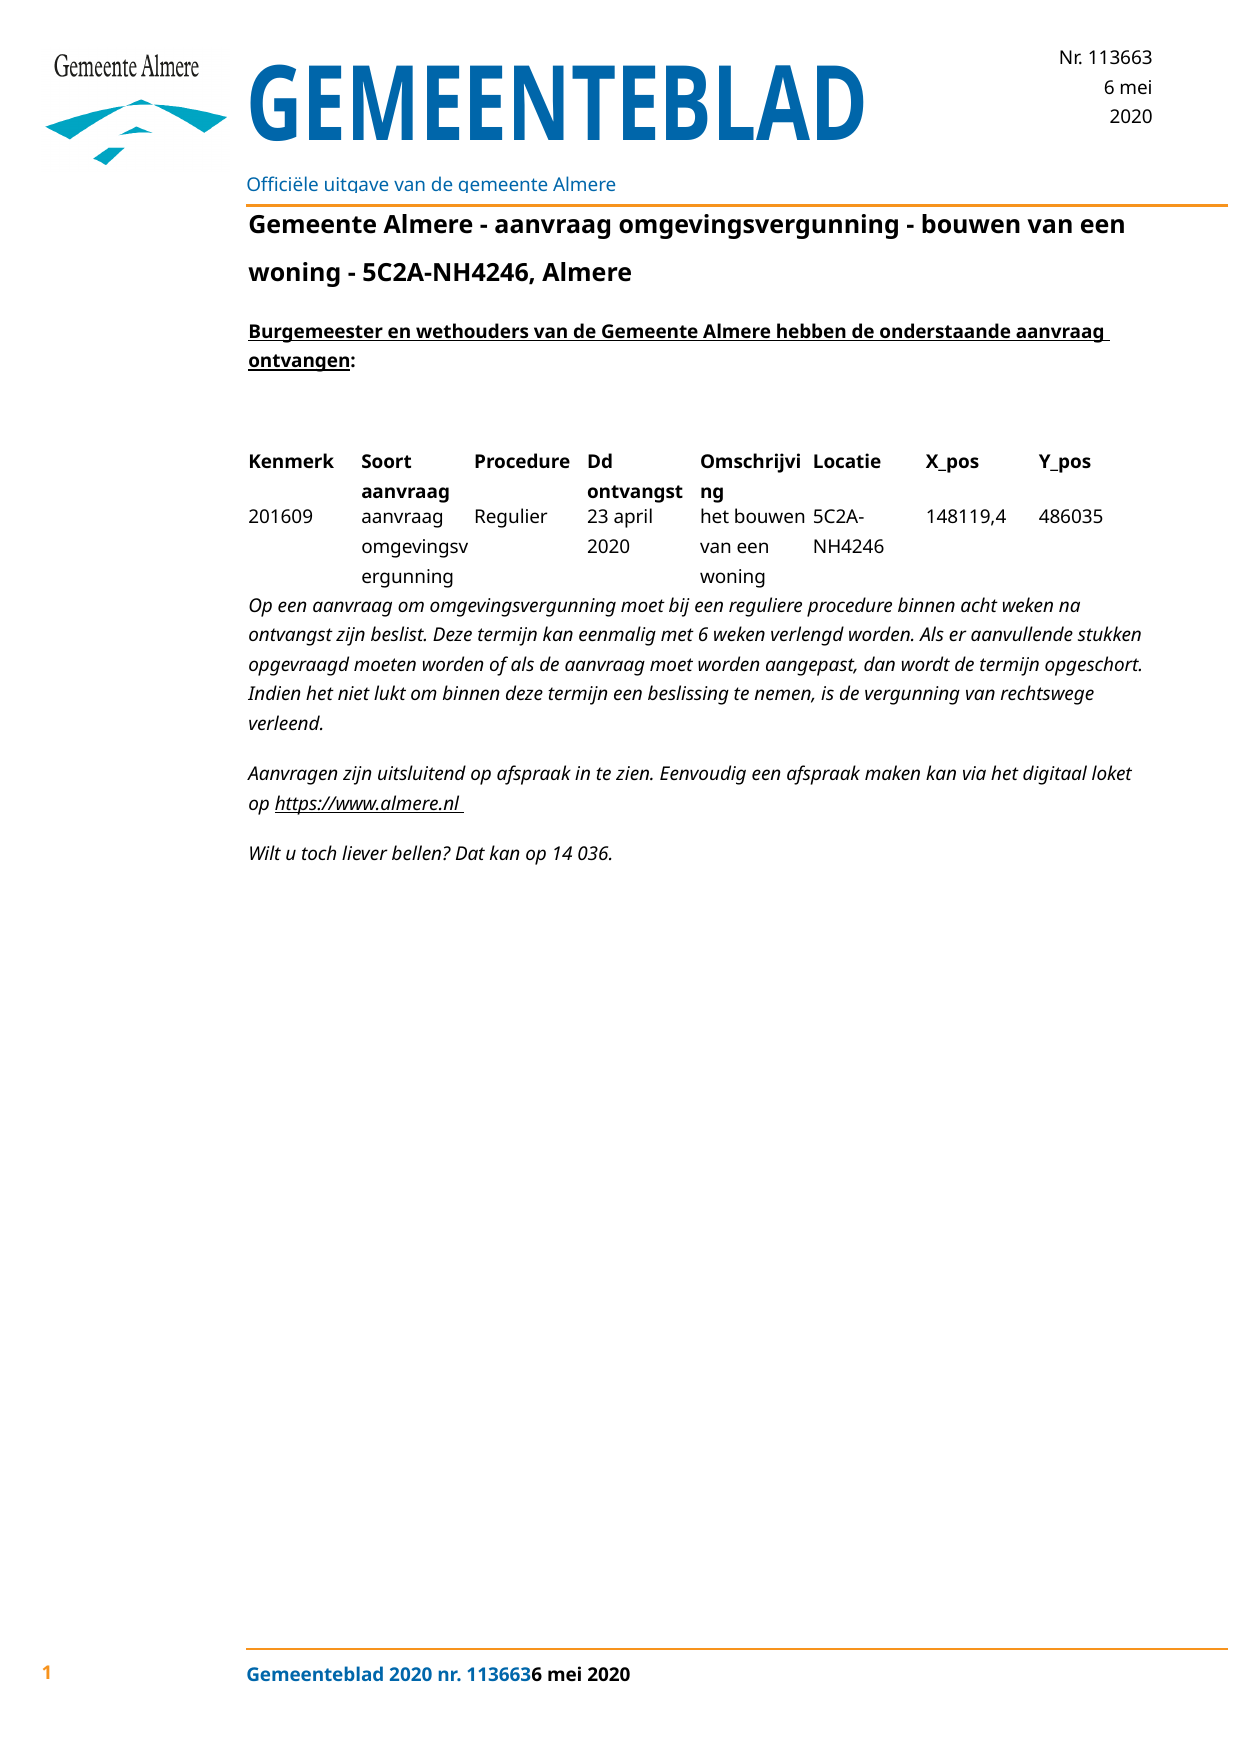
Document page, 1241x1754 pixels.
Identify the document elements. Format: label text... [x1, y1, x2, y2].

table_header Dd ontvangst [587, 449, 700, 504]
text Op een aanvraag om omgevingsvergunning moet bij een reguliere procedure binnen acht weken na ontvangst zijn beslist. Deze termijn kan eenmalig met 6 weken verlengd worden. Als er aanvullende stukken opgevraagd moeten worden of als de aanvraag moet worden aangepast, dan wordt de termijn opgeschort. Indien het niet lukt om binnen deze termijn een beslissing te nemen, is de vergunning van rechtswege verleend. [248, 592, 1152, 736]
table_cell 201609 [248, 504, 361, 589]
table_header Soort aanvraag [361, 449, 474, 504]
picture [41, 47, 231, 172]
table_cell het bouwen van een woning [700, 504, 813, 589]
text Burgemeester en wethouders van de Gemeente Almere hebben de onderstaande aanvraag ontvangen: [248, 318, 1152, 373]
table_cell Regulier [474, 504, 587, 589]
table_cell 23 april 2020 [587, 504, 700, 589]
table_cell 486035 [1039, 504, 1152, 589]
table_header Omschrijving [700, 449, 813, 504]
table_header Kenmerk [248, 449, 361, 504]
table_header X_pos [926, 449, 1038, 504]
text Wilt u toch liever bellen? Dat kan op 14 036. [248, 841, 1152, 866]
table_cell aanvraag omgevingsvergunning [361, 504, 474, 589]
table_header Y_pos [1039, 449, 1152, 504]
text Gemeente Almere - aanvraag omgevingsvergunning - bouwen van een woning - 5C2A-NH4246, Almere [248, 207, 1152, 288]
table_header Procedure [474, 449, 587, 504]
text Aanvragen zijn uitsluitend op afspraak in te zien. Eenvoudig een afspraak maken kan via het digitaal loket op https://www.almere.nl [248, 761, 1152, 816]
table_cell 148119,4 [926, 504, 1038, 589]
table_cell 5C2A-NH4246 [813, 504, 926, 589]
table_header Locatie [813, 449, 926, 504]
